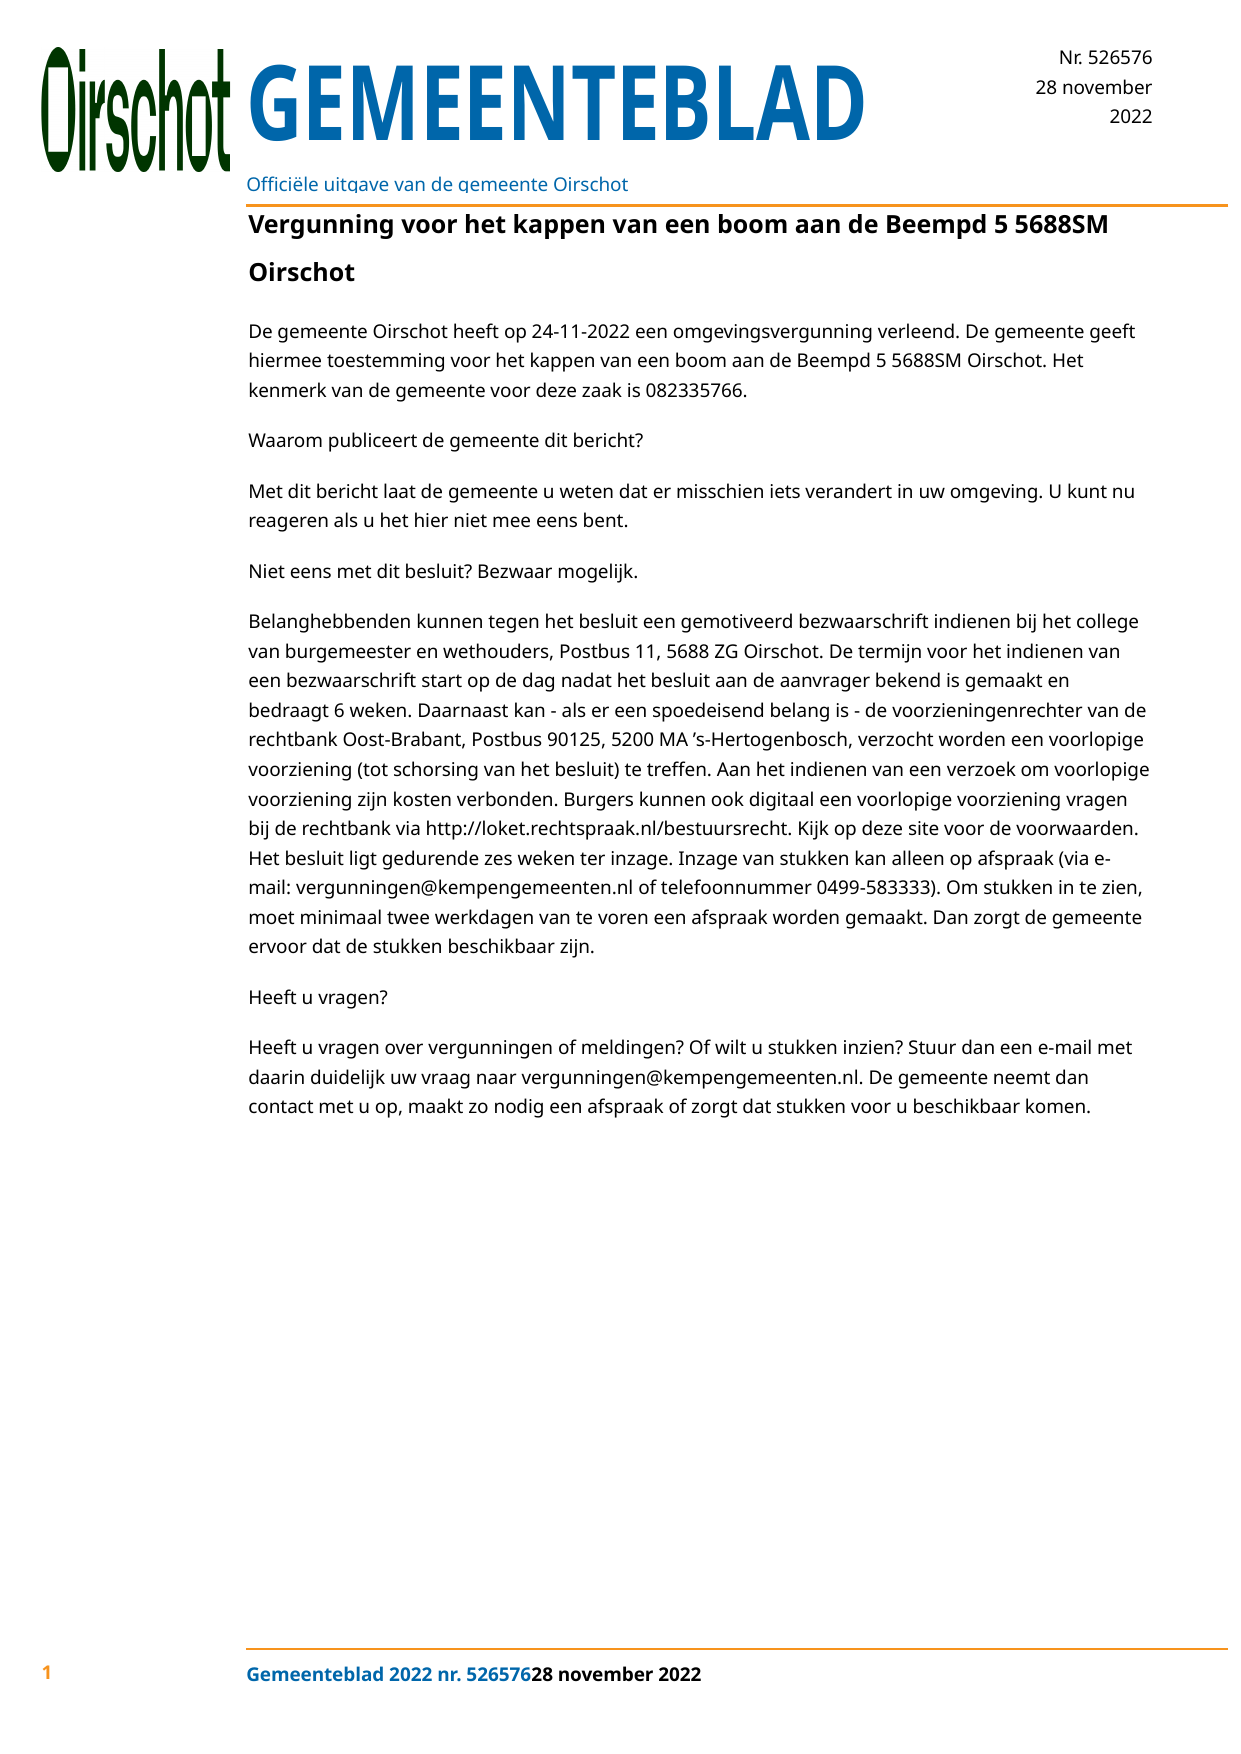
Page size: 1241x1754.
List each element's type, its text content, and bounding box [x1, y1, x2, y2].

text Waarom publiceert de gemeente dit bericht? [248, 427, 1152, 453]
text Heeft u vragen over vergunningen of meldingen? Of wilt u stukken inzien? Stuur dan een e-mail met daarin duidelijk uw vraag naar vergunningen@kempengemeenten.nl. De gemeente neemt dan contact met u op, maakt zo nodig een afspraak of zorgt dat stukken voor u beschikbaar komen. [248, 1034, 1152, 1119]
text Belanghebbenden kunnen tegen het besluit een gemotiveerd bezwaarschrift indienen bij het college van burgemeester en wethouders, Postbus 11, 5688 ZG Oirschot. De termijn voor het indienen van een bezwaarschrift start op de dag nadat het besluit aan de aanvrager bekend is gemaakt en bedraagt 6 weken. Daarnaast kan - als er een spoedeisend belang is - de voorzieningenrechter van de rechtbank Oost-Brabant, Postbus 90125, 5200 MA ’s-Hertogenbosch, verzocht worden een voorlopige voorziening (tot schorsing van het besluit) te treffen. Aan het indienen van een verzoek om voorlopige voorziening zijn kosten verbonden. Burgers kunnen ook digitaal een voorlopige voorziening vragen bij de rechtbank via http://loket.rechtspraak.nl/bestuursrecht. Kijk op deze site voor de voorwaarden. Het besluit ligt gedurende zes weken ter inzage. Inzage van stukken kan alleen op afspraak (via e-mail: vergunningen@kempengemeenten.nl of telefoonnummer 0499-583333). Om stukken in te zien, moet minimaal twee werkdagen van te voren een afspraak worden gemaakt. Dan zorgt de gemeente ervoor dat de stukken beschikbaar zijn. [248, 608, 1152, 959]
text De gemeente Oirschot heeft op 24-11-2022 een omgevingsvergunning verleend. De gemeente geeft hiermee toestemming voor het kappen van een boom aan de Beempd 5 5688SM Oirschot. Het kenmerk van de gemeente voor deze zaak is 082335766. [248, 318, 1152, 403]
text Met dit bericht laat de gemeente u weten dat er misschien iets verandert in uw omgeving. U kunt nu reageren als u het hier niet mee eens bent. [248, 478, 1152, 533]
text Vergunning voor het kappen van een boom aan de Beempd 5 5688SM Oirschot [248, 207, 1152, 288]
picture [41, 47, 231, 172]
text Heeft u vragen? [248, 984, 1152, 1010]
text Niet eens met dit besluit? Bezwaar mogelijk. [248, 558, 1152, 584]
